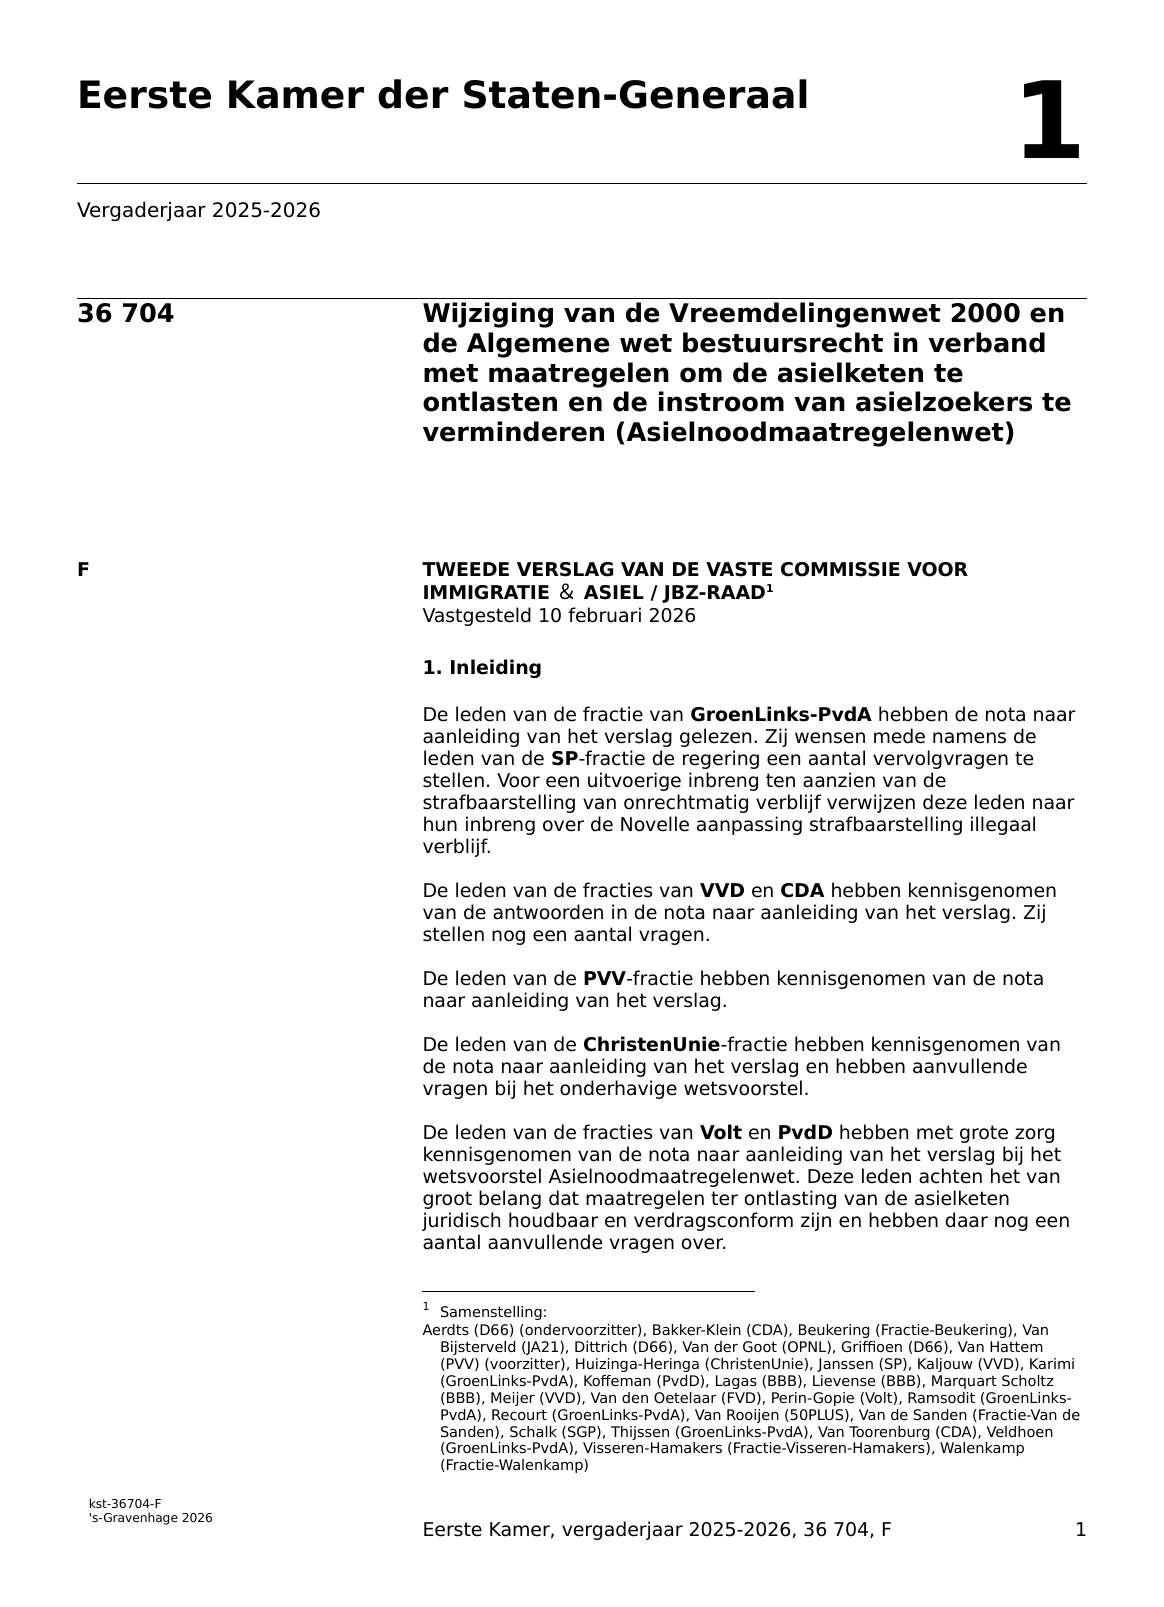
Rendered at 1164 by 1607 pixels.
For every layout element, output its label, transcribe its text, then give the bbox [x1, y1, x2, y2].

table_cell Vergaderjaar 2025-2026 [77, 184, 1087, 298]
text De leden van de fractie van GroenLinks-PvdA hebben de nota naar aanleiding van het verslag gelezen. Zij wensen mede namens de leden van de SP-fractie de regering een aantal vervolgvragen te stellen. Voor een uitvoerige inbreng ten aanzien van de strafbaarstelling van onrechtmatig verblijf verwijzen deze leden naar hun inbreng over de Novelle aanpassing strafbaarstelling illegaal verblijf. [422, 704, 1087, 857]
subtitle 36 704 Wijziging van de Vreemdelingenwet 2000 en de Algemene wet bestuursrecht in verband met maatregelen om de asielketen te ontlasten en de instroom van asielzoekers te verminderen (Asielnoodmaatregelenwet) [77, 299, 1087, 447]
text Aerdts (D66) (ondervoorzitter), Bakker-Klein (CDA), Beukering (Fractie-Beukering), Van Bijsterveld (JA21), Dittrich (D66), Van der Goot (OPNL), Griffioen (D66), Van Hattem (PVV) (voorzitter), Huizinga-Heringa (ChristenUnie), Janssen (SP), Kaljouw (VVD), Karimi (GroenLinks-PvdA), Koffeman (PvdD), Lagas (BBB), Lievense (BBB), Marquart Scholtz (BBB), Meijer (VVD), Van den Oetelaar (FVD), Perin-Gopie (Volt), Ramsodit (GroenLinks-PvdA), Recourt (GroenLinks-PvdA), Van Rooijen (50PLUS), Van de Sanden (Fractie-Van de Sanden), Schalk (SGP), Thijssen (GroenLinks-PvdA), Van Toorenburg (CDA), Veldhoen (GroenLinks-PvdA), Visseren-Hamakers (Fractie-Visseren-Hamakers), Walenkamp (Fractie-Walenkamp) [422, 1322, 1087, 1474]
text De leden van de fracties van Volt en PvdD hebben met grote zorg kennisgenomen van de nota naar aanleiding van het verslag bij het wetsvoorstel Asielnoodmaatregelenwet. Deze leden achten het van groot belang dat maatregelen ter ontlasting van de asielketen juridisch houdbaar en verdragsconform zijn en hebben daar nog een aantal aanvullende vragen over. [422, 1122, 1087, 1254]
text De leden van de PVV-fractie hebben kennisgenomen van de nota naar aanleiding van het verslag. [422, 968, 1087, 1012]
subtitle 1. Inleiding [422, 657, 1087, 679]
text De leden van de ChristenUnie-fractie hebben kennisgenomen van de nota naar aanleiding van het verslag en hebben aanvullende vragen bij het onderhavige wetsvoorstel. [422, 1034, 1087, 1100]
text Samenstelling: [422, 1300, 1087, 1322]
table_header Eerste Kamer der Staten-Generaal [77, 59, 886, 183]
text kst-36704-F [88, 1497, 323, 1511]
subtitle F TWEEDE VERSLAG VAN DE VASTE COMMISSIE VOOR IMMIGRATIE ＆ ASIEL / JBZ-RAAD [77, 558, 1087, 605]
text 's-Gravenhage 2026 [88, 1511, 323, 1525]
text De leden van de fracties van VVD en CDA hebben kennisgenomen van de antwoorden in de nota naar aanleiding van het verslag. Zij stellen nog een aantal vragen. [422, 880, 1087, 946]
text Vastgesteld 10 februari 2026 [422, 605, 1087, 627]
table_header 1 [886, 59, 1087, 183]
